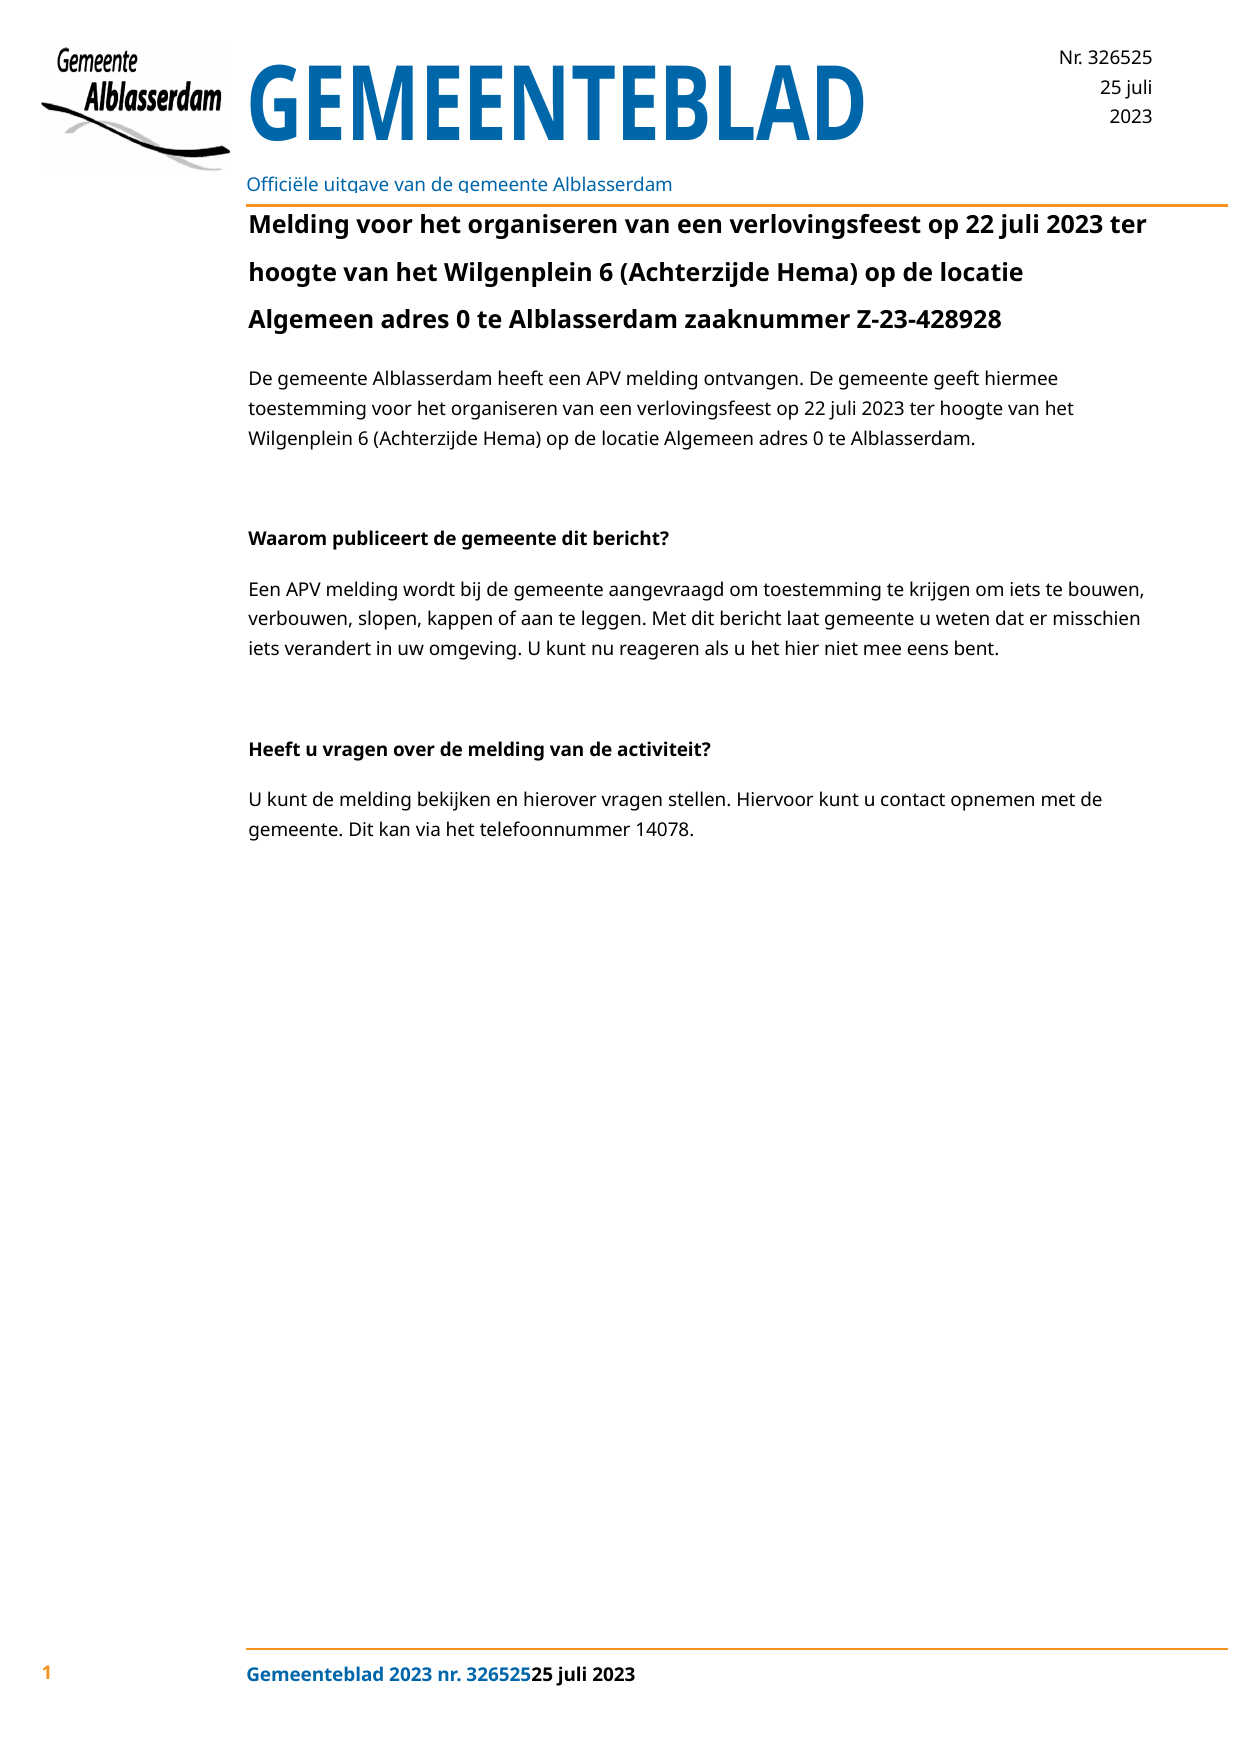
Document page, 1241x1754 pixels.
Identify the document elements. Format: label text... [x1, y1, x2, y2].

text U kunt de melding bekijken en hierover vragen stellen. Hiervoor kunt u contact opnemen met de gemeente. Dit kan via het telefoonnummer 14078. [248, 786, 1152, 842]
text Melding voor het organiseren van een verlovingsfeest op 22 juli 2023 ter hoogte van het Wilgenplein 6 (Achterzijde Hema) op de locatie Algemeen adres 0 te Alblasserdam zaaknummer Z-23-428928 [248, 207, 1152, 336]
text Heeft u vragen over de melding van de activiteit? [248, 736, 1152, 762]
text Waarom publiceert de gemeente dit bericht? [248, 526, 1152, 551]
text De gemeente Alblasserdam heeft een APV melding ontvangen. De gemeente geeft hiermee toestemming voor het organiseren van een verlovingsfeest op 22 juli 2023 ter hoogte van het Wilgenplein 6 (Achterzijde Hema) op de locatie Algemeen adres 0 te Alblasserdam. [248, 366, 1152, 450]
text Een APV melding wordt bij de gemeente aangevraagd om toestemming te krijgen om iets te bouwen, verbouwen, slopen, kappen of aan te leggen. Met dit bericht laat gemeente u weten dat er misschien iets verandert in uw omgeving. U kunt nu reageren als u het hier niet mee eens bent. [248, 576, 1152, 661]
picture [41, 47, 231, 172]
